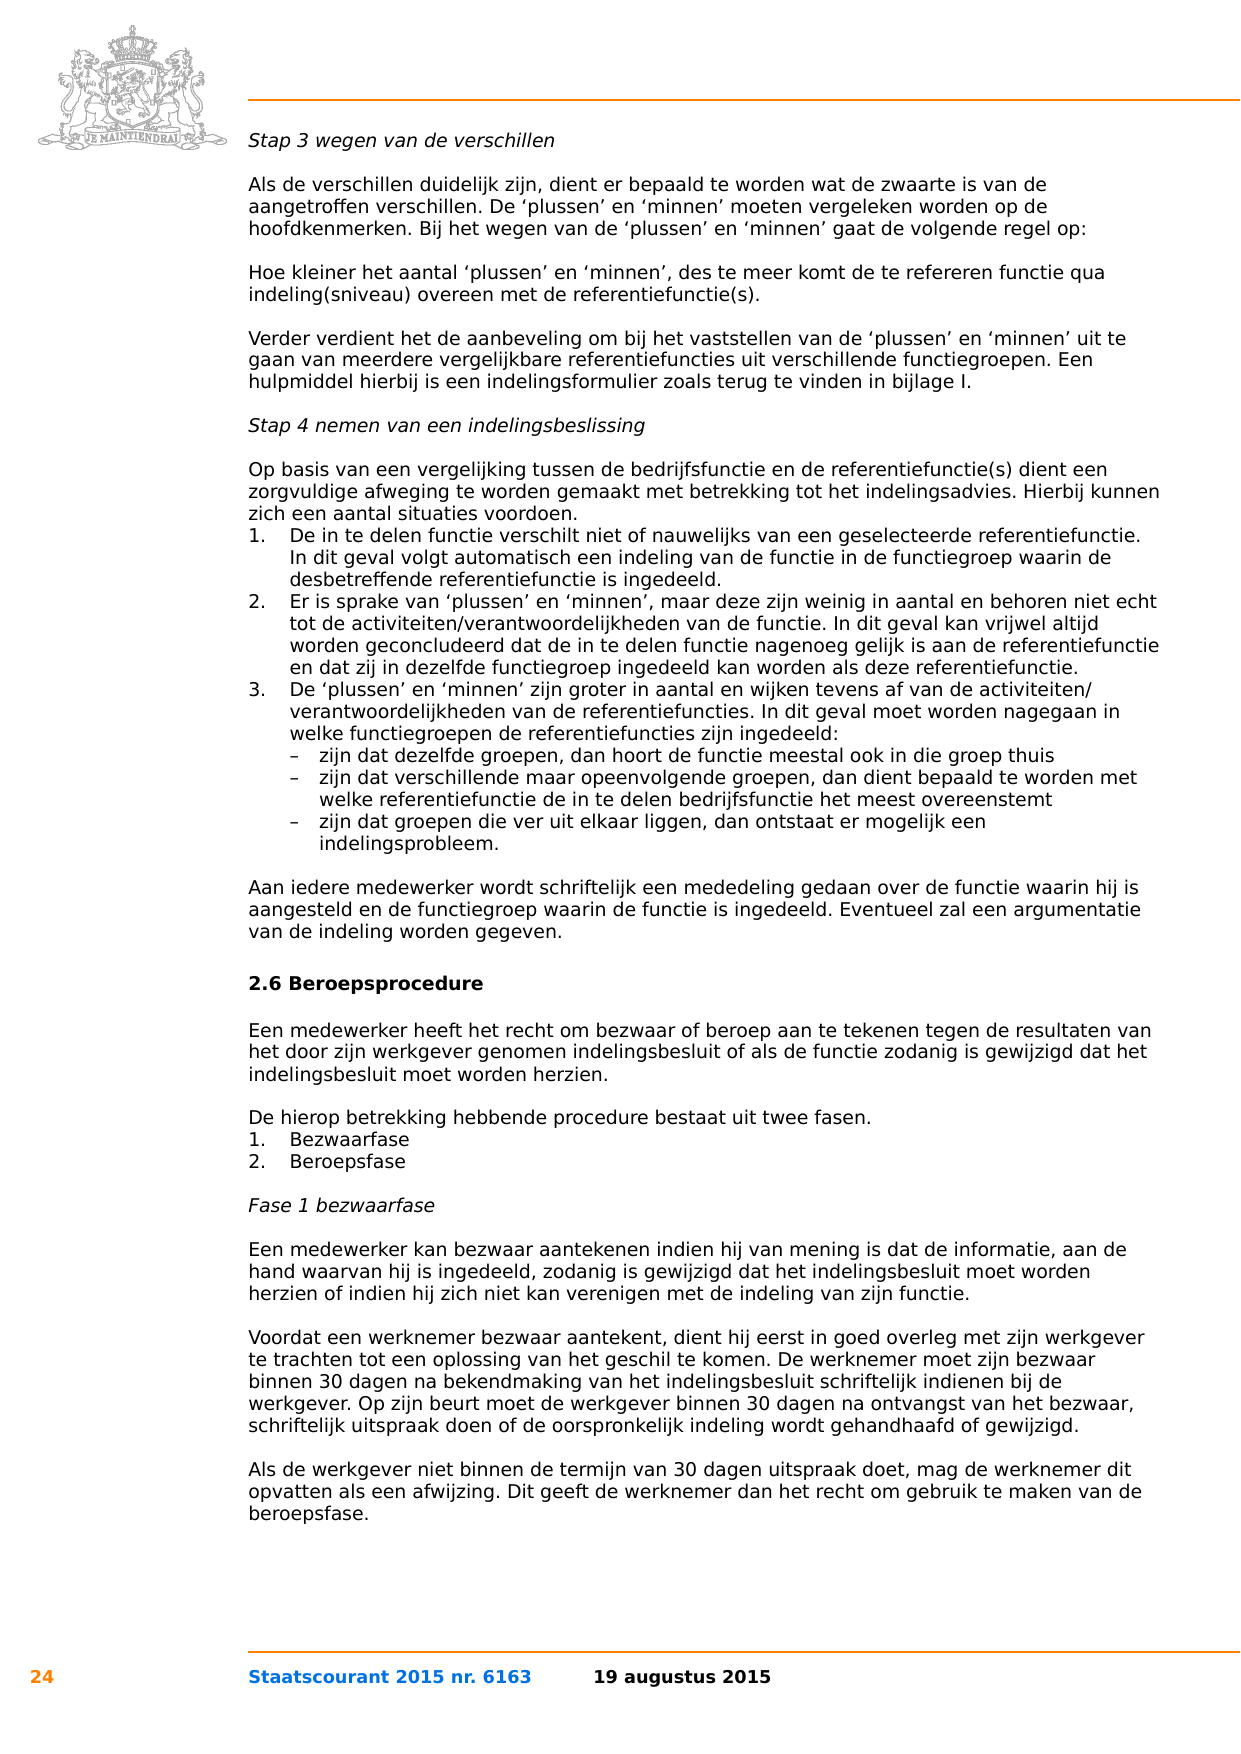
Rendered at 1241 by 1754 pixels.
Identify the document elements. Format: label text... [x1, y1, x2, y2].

text Een medewerker heeft het recht om bezwaar of beroep aan te tekenen tegen de resultaten van het door zijn werkgever genomen indelingsbesluit of als de functie zodanig is gewijzigd dat het indelingsbesluit moet worden herzien. [248, 1019, 1163, 1085]
subtitle Fase 1 bezwaarfase [248, 1195, 1163, 1217]
text Als de werkgever niet binnen de termijn van 30 dagen uitspraak doet, mag de werknemer dit opvatten als een afwijzing. Dit geeft de werknemer dan het recht om gebruik te maken van de beroepsfase. [248, 1458, 1163, 1524]
text Aan iedere medewerker wordt schriftelijk een mededeling gedaan over de functie waarin hij is aangesteld en de functiegroep waarin de functie is ingedeeld. Eventueel zal een argumentatie van de indeling worden gegeven. [248, 877, 1163, 942]
text 1. De in te delen functie verschilt niet of nauwelijks van een geselecteerde referentiefunctie. In dit geval volgt automatisch een indeling van de functie in de functiegroep waarin de desbetreffende referentiefunctie is ingedeeld. [248, 525, 1163, 591]
picture [38, 25, 227, 150]
text Verder verdient het de aanbeveling om bij het vaststellen van de ‘plussen’ en ‘minnen’ uit te gaan van meerdere vergelijkbare referentiefuncties uit verschillende functiegroepen. Een hulpmiddel hierbij is een indelingsformulier zoals terug te vinden in bijlage I. [248, 327, 1163, 393]
text Op basis van een vergelijking tussen de bedrijfsfunctie en de referentiefunctie(s) dient een zorgvuldige afweging te worden gemaakt met betrekking tot het indelingsadvies. Hierbij kunnen zich een aantal situaties voordoen. [248, 459, 1163, 525]
text 2. Beroepsfase [248, 1151, 1163, 1173]
text Hoe kleiner het aantal ‘plussen’ en ‘minnen’, des te meer komt de te refereren functie qua indeling(sniveau) overeen met de referentiefunctie(s). [248, 262, 1163, 306]
text Voordat een werknemer bezwaar aantekent, dient hij eerst in goed overleg met zijn werkgever te trachten tot een oplossing van het geschil te komen. De werknemer moet zijn bezwaar binnen 30 dagen na bekendmaking van het indelingsbesluit schriftelijk indienen bij de werkgever. Op zijn beurt moet de werkgever binnen 30 dagen na ontvangst van het bezwaar, schriftelijk uitspraak doen of de oorspronkelijk indeling wordt gehandhaafd of gewijzigd. [248, 1327, 1163, 1437]
text 2. Er is sprake van ‘plussen’ en ‘minnen’, maar deze zijn weinig in aantal en behoren niet echt tot de activiteiten/verantwoordelijkheden van de functie. In dit geval kan vrijwel altijd worden geconcludeerd dat de in te delen functie nagenoeg gelijk is aan de referentiefunctie en dat zij in dezelfde functiegroep ingedeeld kan worden als deze referentiefunctie. [248, 591, 1163, 679]
text – zijn dat groepen die ver uit elkaar liggen, dan ontstaat er mogelijk een indelingsprobleem. [289, 811, 1163, 855]
text – zijn dat dezelfde groepen, dan hoort de functie meestal ook in die groep thuis [289, 745, 1163, 767]
text Een medewerker kan bezwaar aantekenen indien hij van mening is dat de informatie, aan de hand waarvan hij is ingedeeld, zodanig is gewijzigd dat het indelingsbesluit moet worden herzien of indien hij zich niet kan verenigen met de indeling van zijn functie. [248, 1239, 1163, 1305]
subtitle Stap 3 wegen van de verschillen [248, 130, 1163, 152]
subtitle 2.6 Beroepsprocedure [248, 972, 1163, 994]
text 1. Bezwaarfase [248, 1129, 1163, 1151]
subtitle Stap 4 nemen van een indelingsbeslissing [248, 415, 1163, 437]
text – zijn dat verschillende maar opeenvolgende groepen, dan dient bepaald te worden met welke referentiefunctie de in te delen bedrijfsfunctie het meest overeenstemt [289, 767, 1163, 811]
text 3. De ‘plussen’ en ‘minnen’ zijn groter in aantal en wijken tevens af van de activiteiten/ verantwoordelijkheden van de referentiefuncties. In dit geval moet worden nagegaan in welke functiegroepen de referentiefuncties zijn ingedeeld: [248, 679, 1163, 745]
text De hierop betrekking hebbende procedure bestaat uit twee fasen. [248, 1107, 1163, 1129]
text Als de verschillen duidelijk zijn, dient er bepaald te worden wat de zwaarte is van de aangetroffen verschillen. De ‘plussen’ en ‘minnen’ moeten vergeleken worden op de hoofdkenmerken. Bij het wegen van de ‘plussen’ en ‘minnen’ gaat de volgende regel op: [248, 174, 1163, 240]
